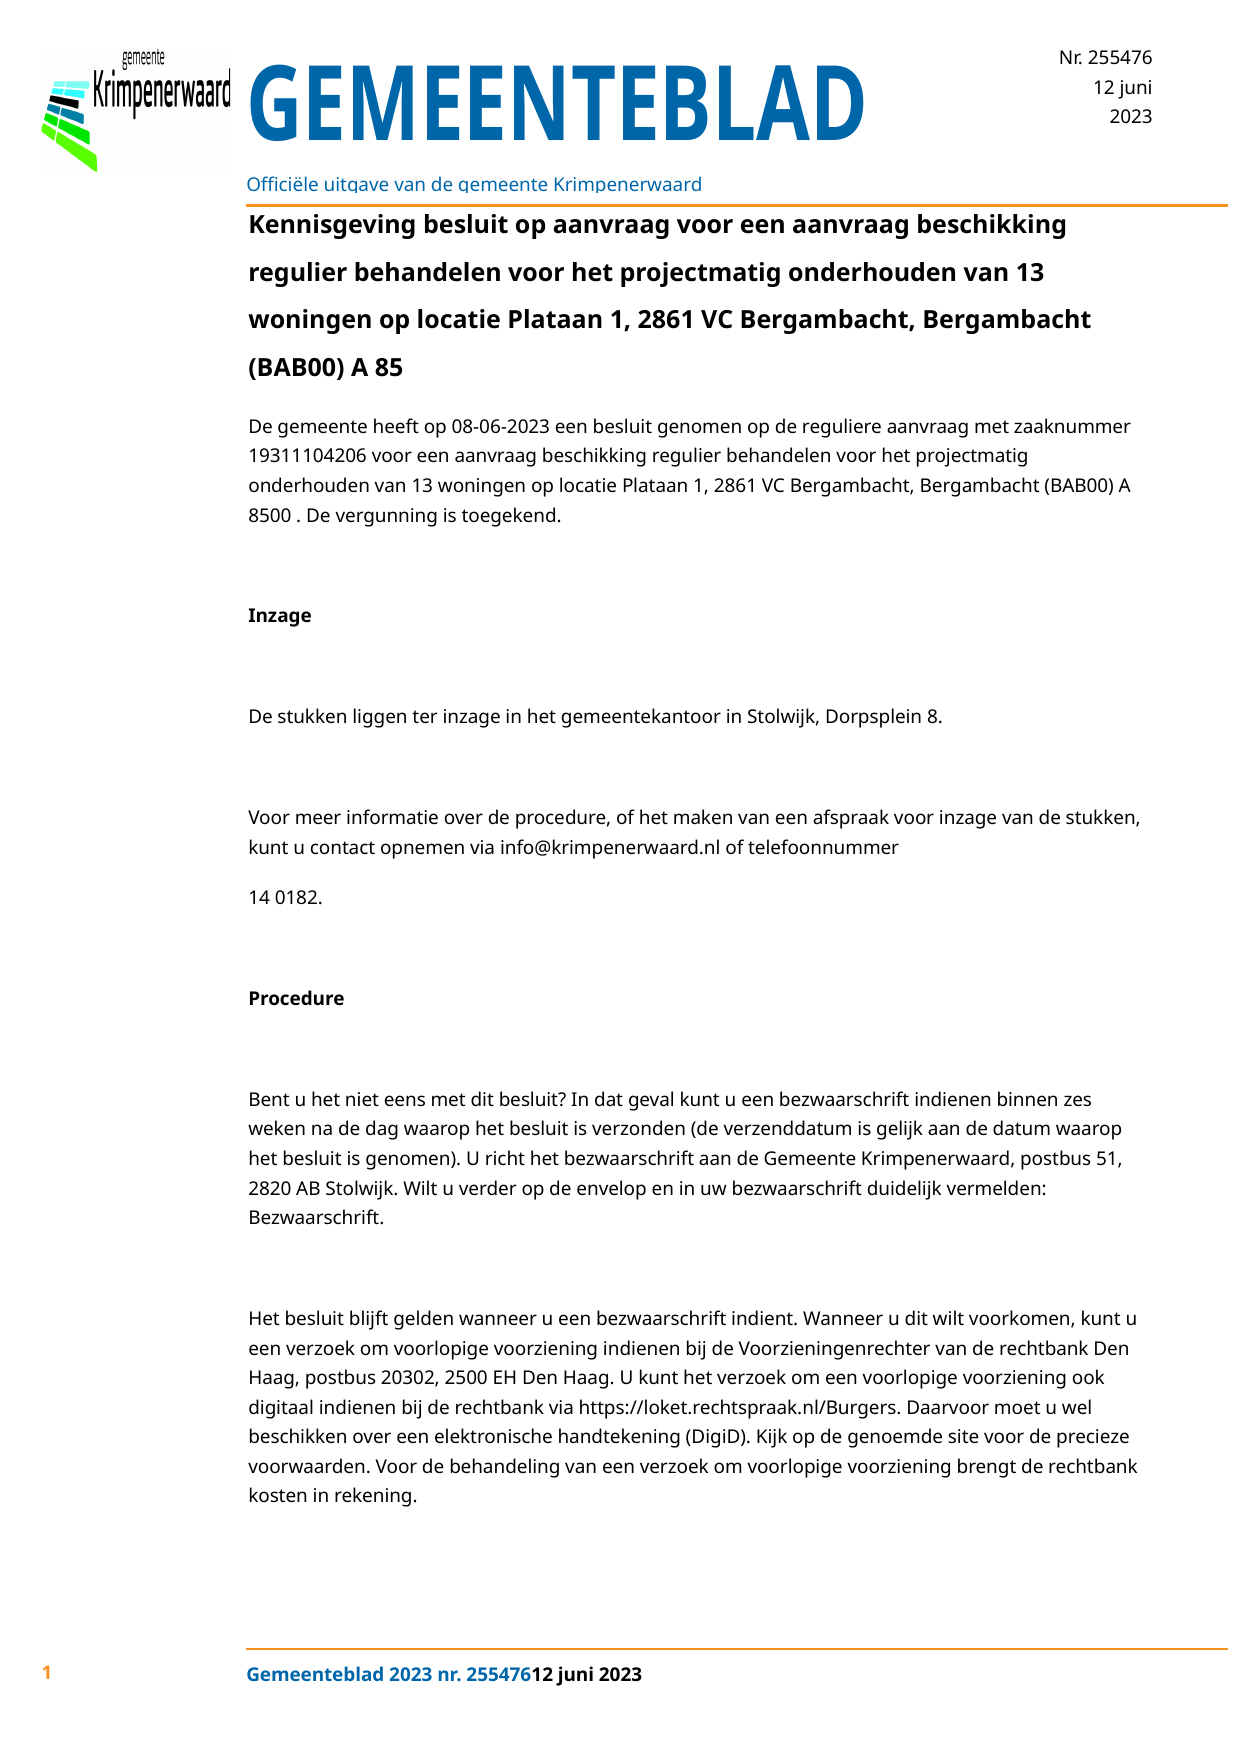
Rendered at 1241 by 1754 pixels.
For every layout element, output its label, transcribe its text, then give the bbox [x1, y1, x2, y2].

text De gemeente heeft op 08-06-2023 een besluit genomen op de reguliere aanvraag met zaaknummer 19311104206 voor een aanvraag beschikking regulier behandelen voor het projectmatig onderhouden van 13 woningen op locatie Plataan 1, 2861 VC Bergambacht, Bergambacht (BAB00) A 8500 . De vergunning is toegekend. [248, 413, 1152, 528]
picture [41, 47, 231, 172]
text Procedure [248, 985, 1152, 1011]
text Het besluit blijft gelden wanneer u een bezwaarschrift indient. Wanneer u dit wilt voorkomen, kunt u een verzoek om voorlopige voorziening indienen bij de Voorzieningenrechter van de rechtbank Den Haag, postbus 20302, 2500 EH Den Haag. U kunt het verzoek om een voorlopige voorziening ook digitaal indienen bij de rechtbank via https://loket.rechtspraak.nl/Burgers. Daarvoor moet u wel beschikken over een elektronische handtekening (DigiD). Kijk op de genoemde site voor de precieze voorwaarden. Voor de behandeling van een verzoek om voorlopige voorziening brengt de rechtbank kosten in rekening. [248, 1305, 1152, 1508]
text Bent u het niet eens met dit besluit? In dat geval kunt u een bezwaarschrift indienen binnen zes weken na de dag waarop het besluit is verzonden (de verzenddatum is gelijk aan de datum waarop het besluit is genomen). U richt het bezwaarschrift aan de Gemeente Krimpenerwaard, postbus 51, 2820 AB Stolwijk. Wilt u verder op de envelop en in uw bezwaarschrift duidelijk vermelden: Bezwaarschrift. [248, 1086, 1152, 1230]
text De stukken liggen ter inzage in het gemeentekantoor in Stolwijk, Dorpsplein 8. [248, 703, 1152, 729]
text 14 0182. [248, 884, 1152, 910]
text Voor meer informatie over de procedure, of het maken van een afspraak voor inzage van de stukken, kunt u contact opnemen via info@krimpenerwaard.nl of telefoonnummer [248, 804, 1152, 860]
text Inzage [248, 603, 1152, 628]
text Kennisgeving besluit op aanvraag voor een aanvraag beschikking regulier behandelen voor het projectmatig onderhouden van 13 woningen op locatie Plataan 1, 2861 VC Bergambacht, Bergambacht (BAB00) A 85 [248, 207, 1152, 384]
